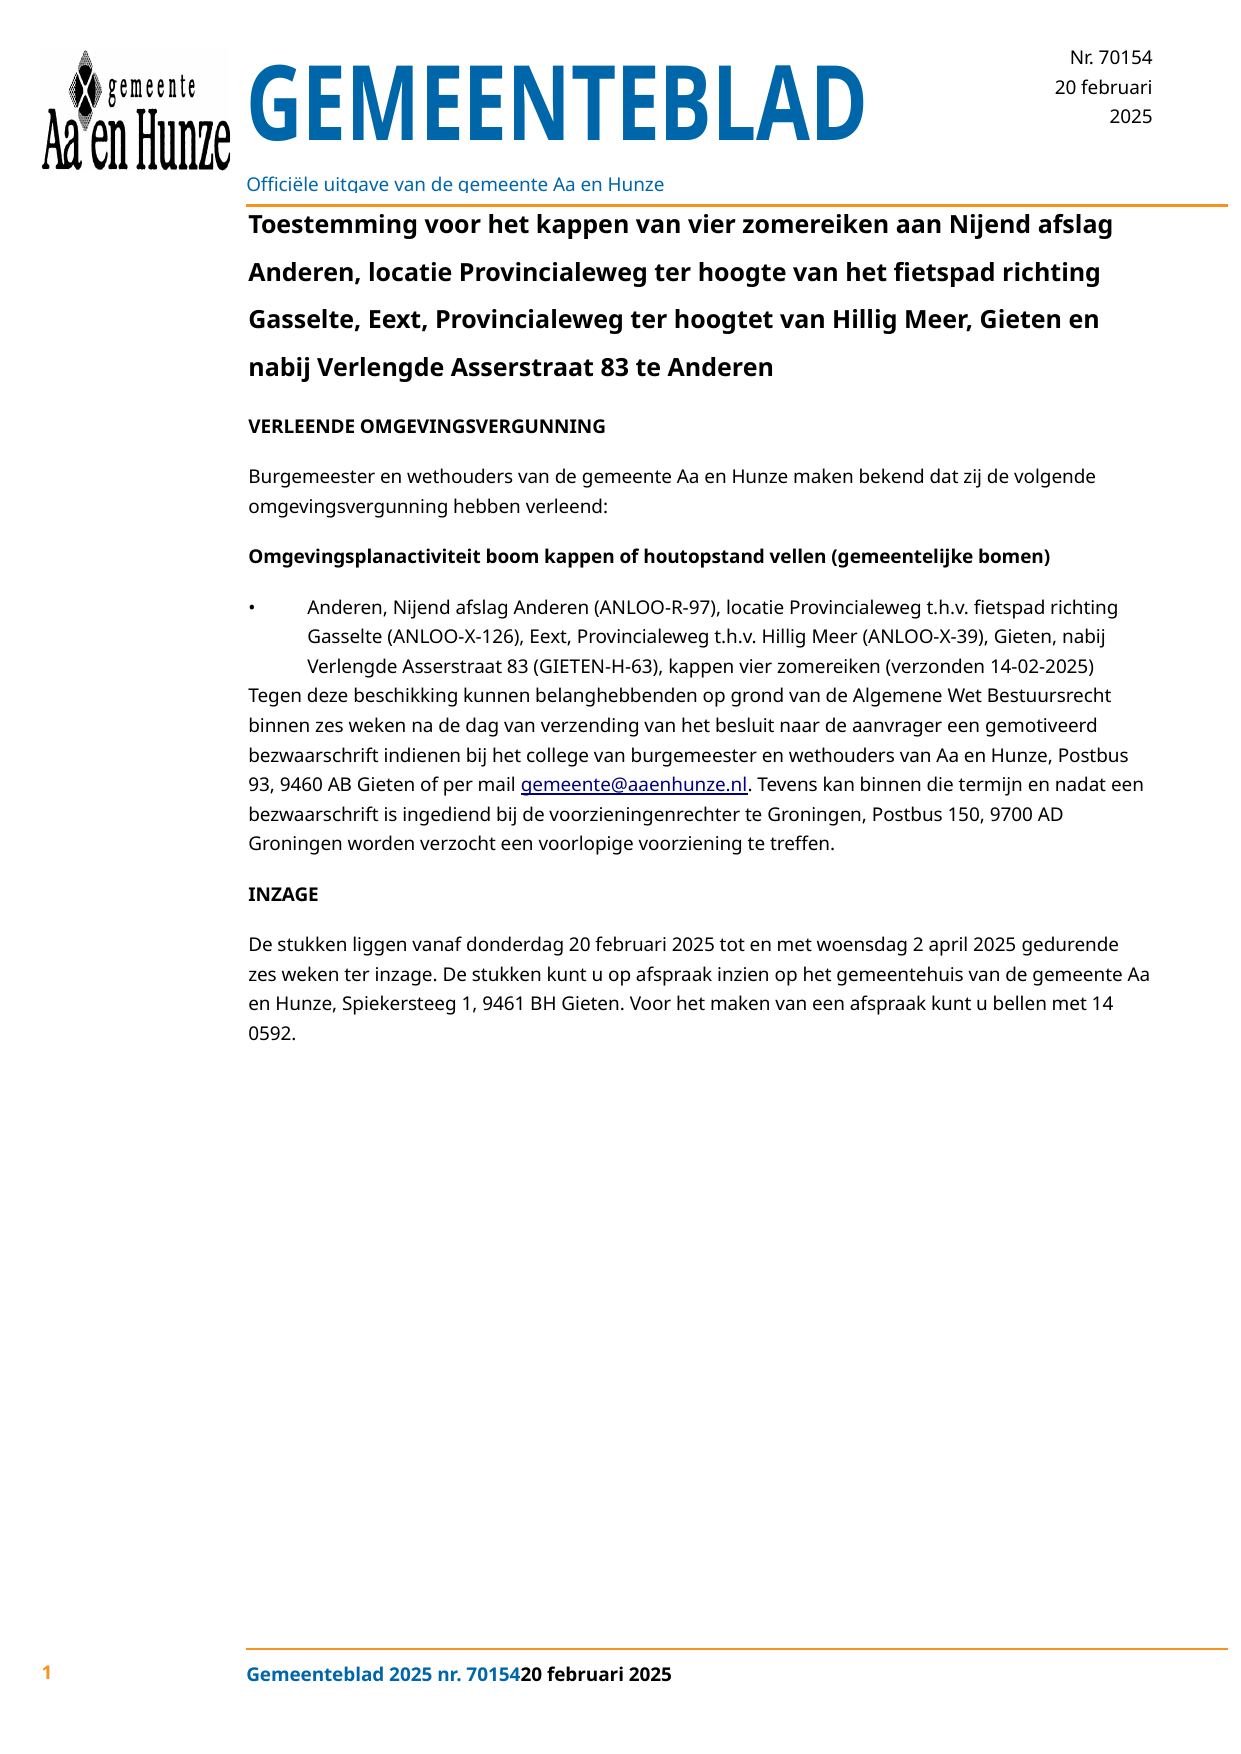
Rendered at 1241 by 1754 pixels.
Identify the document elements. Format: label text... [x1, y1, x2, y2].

text Toestemming voor het kappen van vier zomereiken aan Nijend afslag Anderen, locatie Provincialeweg ter hoogte van het fietspad richting Gasselte, Eext, Provincialeweg ter hoogtet van Hillig Meer, Gieten en nabij Verlengde Asserstraat 83 te Anderen [248, 207, 1152, 384]
text Burgemeester en wethouders van de gemeente Aa en Hunze maken bekend dat zij de volgende omgevingsvergunning hebben verleend: [248, 463, 1152, 519]
picture [41, 47, 231, 172]
text Omgevingsplanactiviteit boom kappen of houtopstand vellen (gemeentelijke bomen) [248, 543, 1152, 569]
text Tegen deze beschikking kunnen belanghebbenden op grond van de Algemene Wet Bestuursrecht binnen zes weken na de dag van verzending van het besluit naar de aanvrager een gemotiveerd bezwaarschrift indienen bij het college van burgemeester en wethouders van Aa en Hunze, Postbus 93, 9460 AB Gieten of per mail gemeente@aaenhunze.nl. Tevens kan binnen die termijn en nadat een bezwaarschrift is ingediend bij de voorzieningenrechter te Groningen, Postbus 150, 9700 AD Groningen worden verzocht een voorlopige voorziening te treffen. [248, 683, 1152, 856]
list Anderen, Nijend afslag Anderen (ANLOO-R-97), locatie Provincialeweg t.h.v. fietspad richting Gasselte (ANLOO-X-126), Eext, Provincialeweg t.h.v. Hillig Meer (ANLOO-X-39), Gieten, nabij Verlengde Asserstraat 83 (GIETEN-H-63), kappen vier zomereiken (verzonden 14-02-2025) [248, 594, 1152, 679]
text De stukken liggen vanaf donderdag 20 februari 2025 tot en met woensdag 2 april 2025 gedurende zes weken ter inzage. De stukken kunt u op afspraak inzien op het gemeentehuis van de gemeente Aa en Hunze, Spiekersteeg 1, 9461 BH Gieten. Voor het maken van een afspraak kunt u bellen met 14 0592. [248, 931, 1152, 1046]
text VERLEENDE OMGEVINGSVERGUNNING [248, 413, 1152, 439]
text INZAGE [248, 881, 1152, 907]
